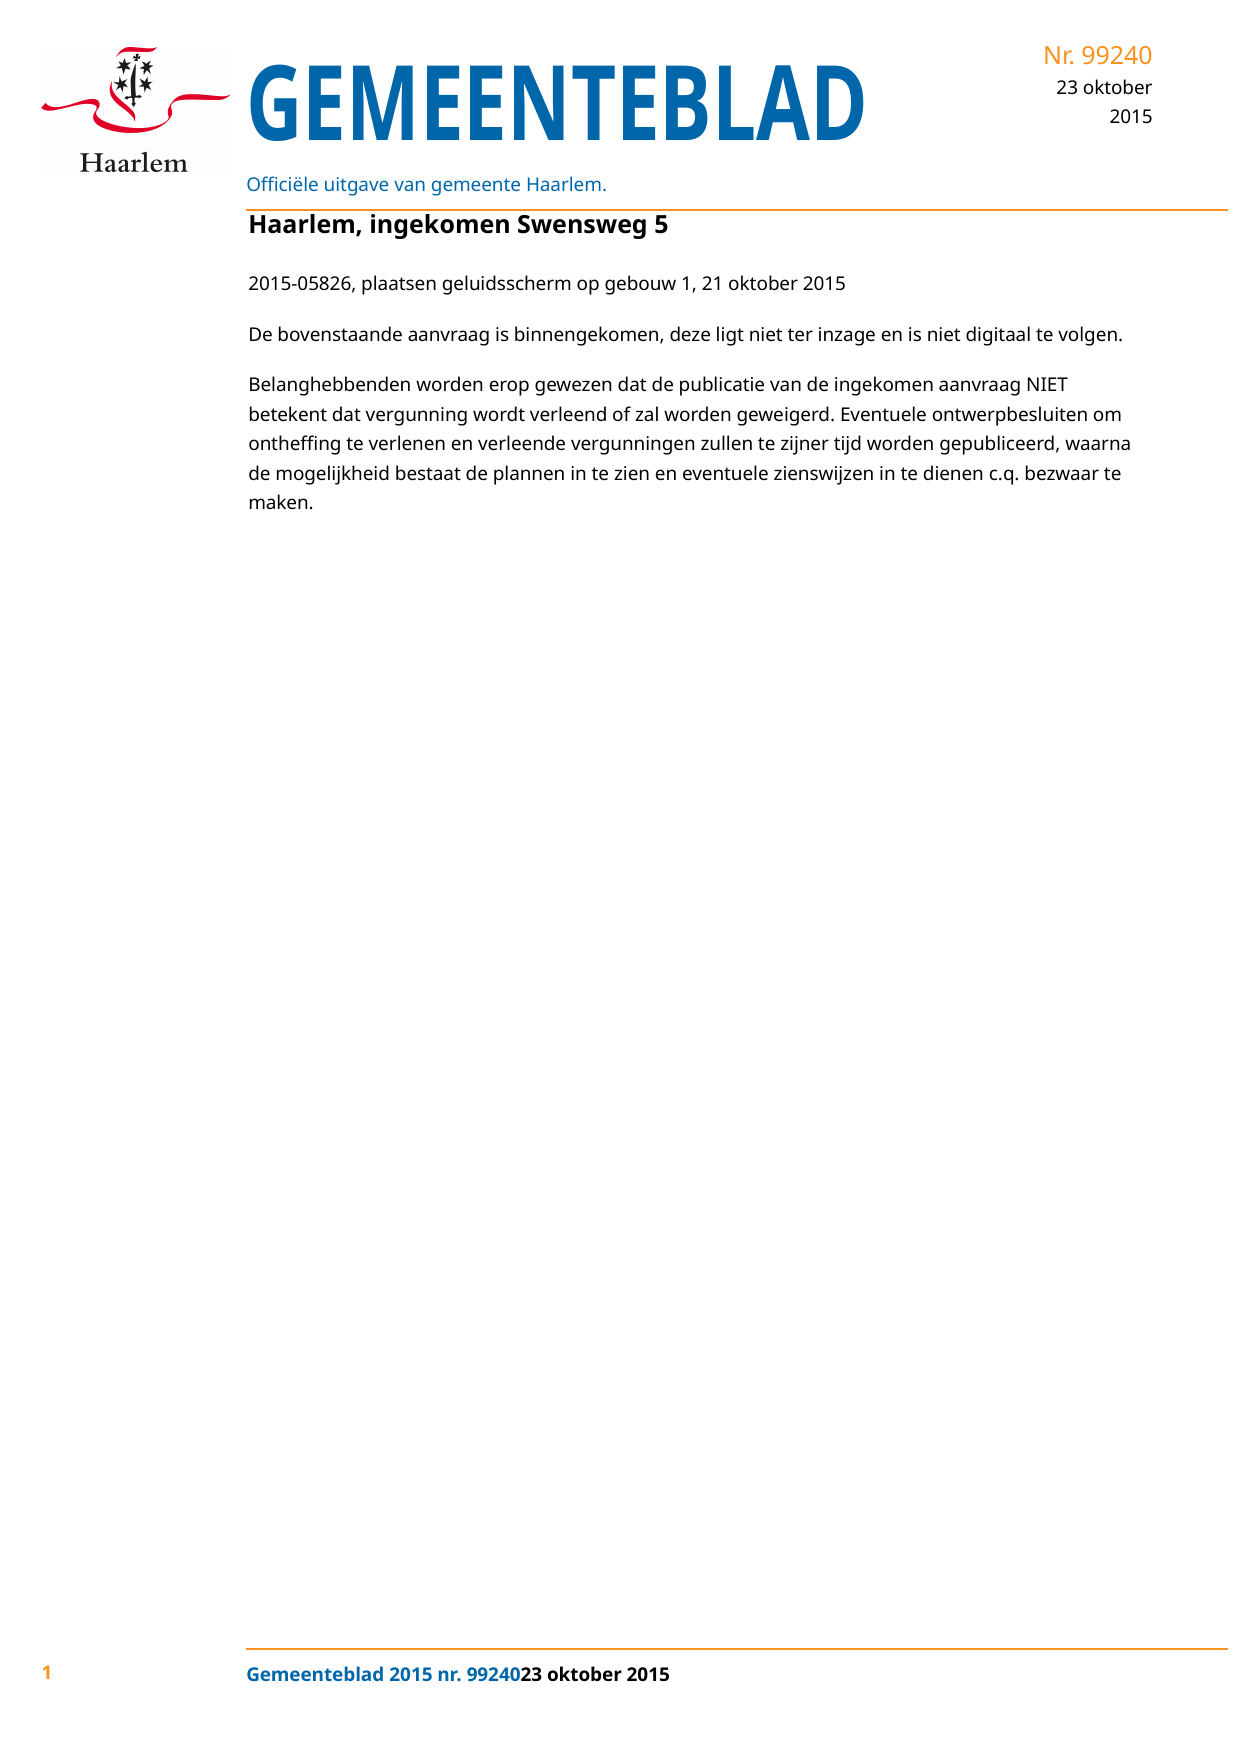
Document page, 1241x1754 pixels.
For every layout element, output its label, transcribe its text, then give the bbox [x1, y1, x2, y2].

text 2015-05826, plaatsen geluidsscherm op gebouw 1, 21 oktober 2015 [248, 270, 1152, 296]
picture [41, 47, 231, 172]
text De bovenstaande aanvraag is binnengekomen, deze ligt niet ter inzage en is niet digitaal te volgen. [248, 321, 1152, 346]
text Haarlem, ingekomen Swensweg 5 [248, 211, 1152, 241]
text Belanghebbenden worden erop gewezen dat de publicatie van de ingekomen aanvraag NIET betekent dat vergunning wordt verleend of zal worden geweigerd. Eventuele ontwerpbesluiten om ontheffing te verlenen en verleende vergunningen zullen te zijner tijd worden gepubliceerd, waarna de mogelijkheid bestaat de plannen in te zien en eventuele zienswijzen in te dienen c.q. bezwaar te maken. [248, 371, 1152, 515]
